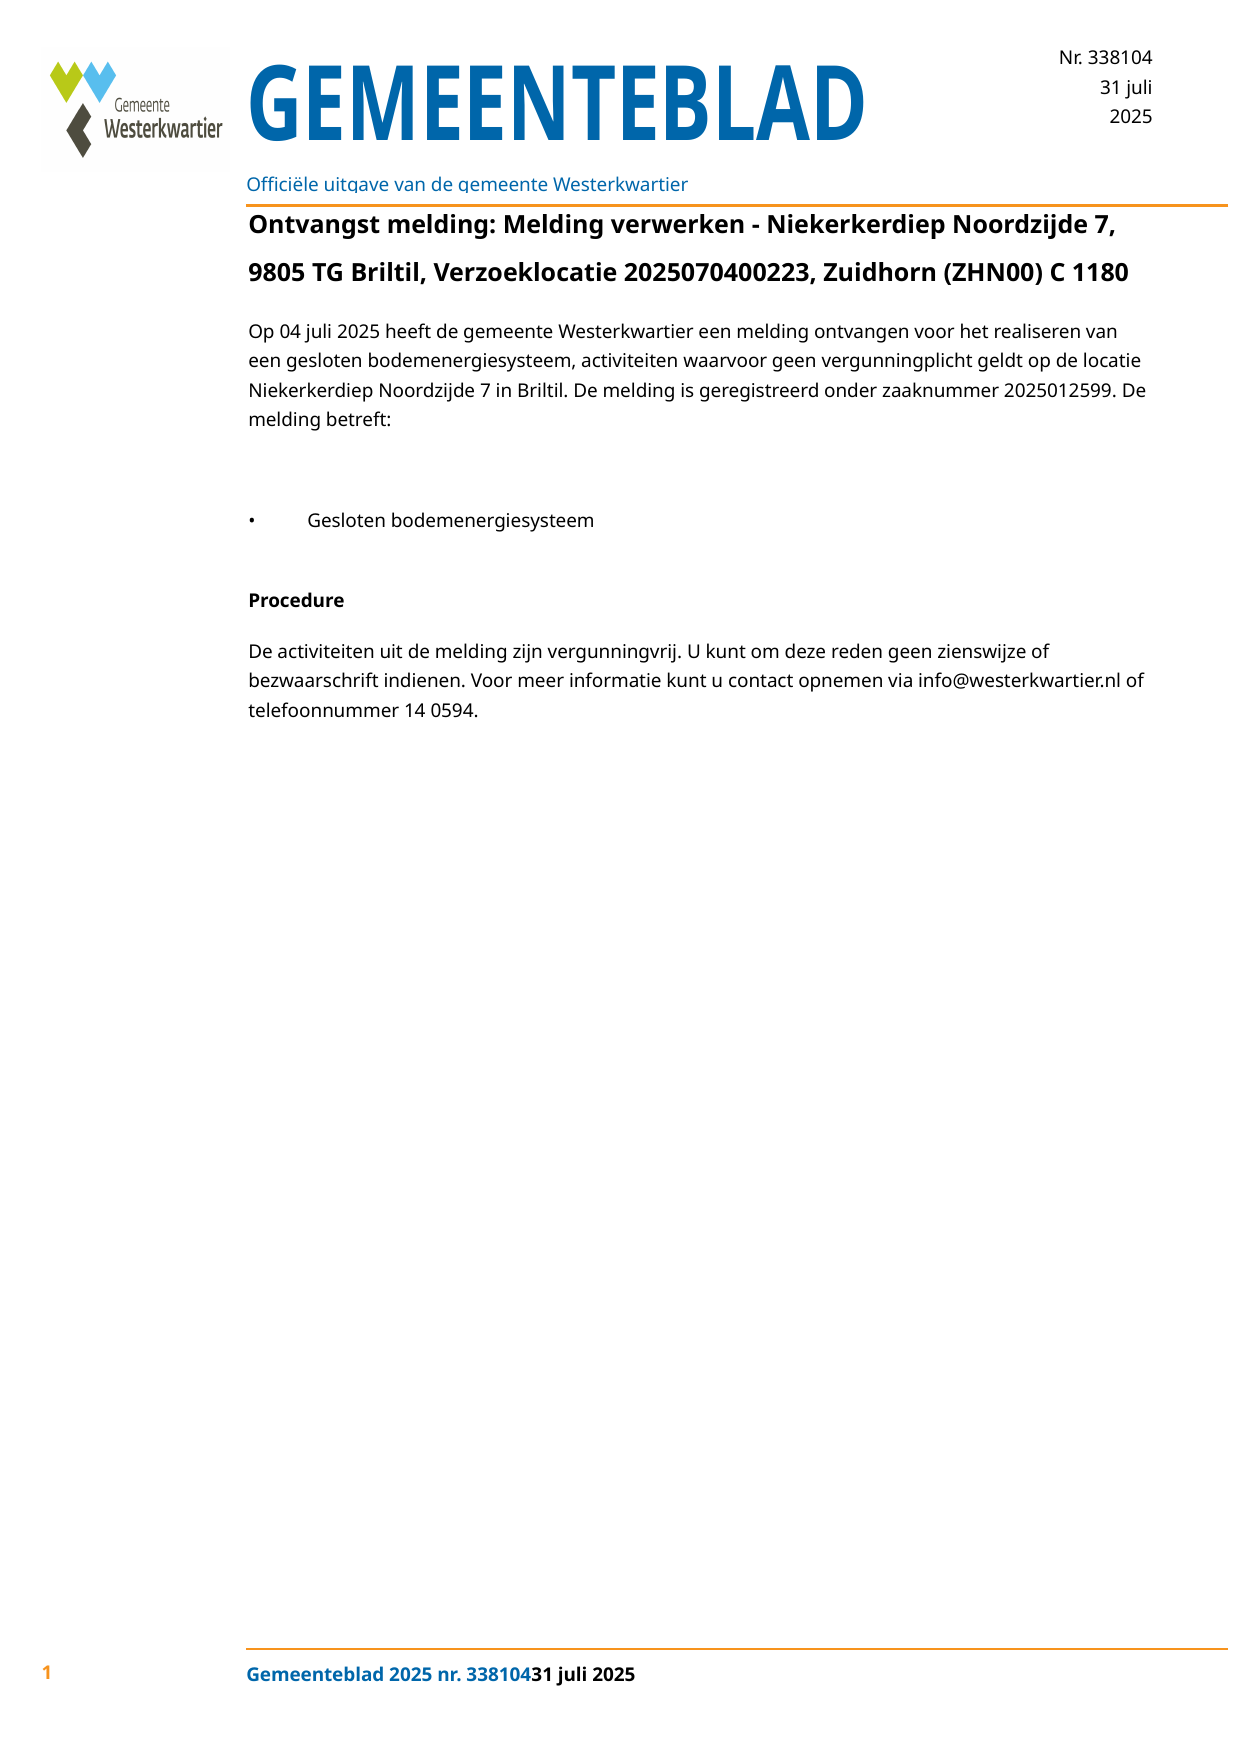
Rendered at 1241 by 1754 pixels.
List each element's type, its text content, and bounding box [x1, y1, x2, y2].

text Ontvangst melding: Melding verwerken - Niekerkerdiep Noordzijde 7, 9805 TG Briltil, Verzoeklocatie 2025070400223, Zuidhorn (ZHN00) C 1180 [248, 207, 1152, 288]
text Op 04 juli 2025 heeft de gemeente Westerkwartier een melding ontvangen voor het realiseren van een gesloten bodemenergiesysteem, activiteiten waarvoor geen vergunningplicht geldt op de locatie Niekerkerdiep Noordzijde 7 in Briltil. De melding is geregistreerd onder zaaknummer 2025012599. De melding betreft: [248, 318, 1152, 432]
picture [41, 47, 231, 172]
text Procedure [248, 587, 1152, 613]
text De activiteiten uit de melding zijn vergunningvrij. U kunt om deze reden geen zienswijze of bezwaarschrift indienen. Voor meer informatie kunt u contact opnemen via info@westerkwartier.nl of telefoonnummer 14 0594. [248, 638, 1152, 723]
list Gesloten bodemenergiesysteem [248, 507, 1152, 533]
